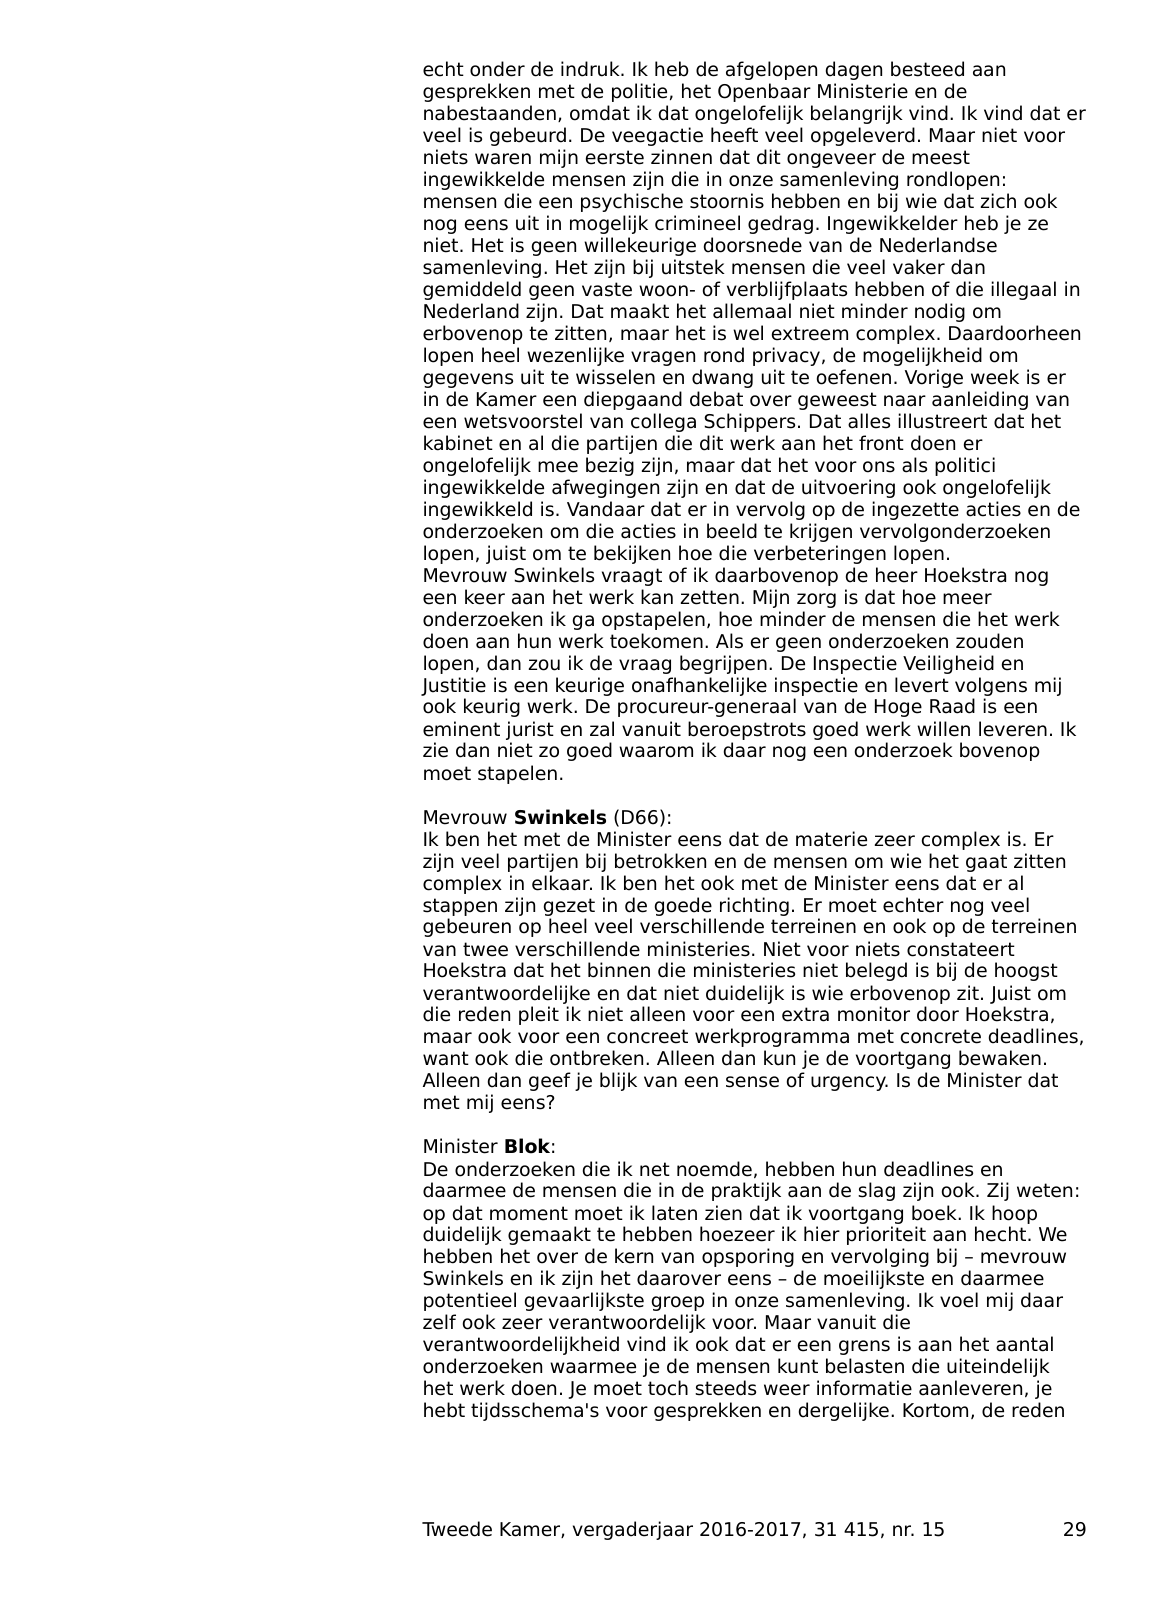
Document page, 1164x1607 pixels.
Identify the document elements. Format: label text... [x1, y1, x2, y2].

text Minister Blok: [422, 1136, 1087, 1158]
text De onderzoeken die ik net noemde, hebben hun deadlines en daarmee de mensen die in de praktijk aan de slag zijn ook. Zij weten: op dat moment moet ik laten zien dat ik voortgang boek. Ik hoop duidelijk gemaakt te hebben hoezeer ik hier prioriteit aan hecht. We hebben het over de kern van opsporing en vervolging bij – mevrouw Swinkels en ik zijn het daarover eens – de moeilijkste en daarmee potentieel gevaarlijkste groep in onze samenleving. Ik voel mij daar zelf ook zeer verantwoordelijk voor. Maar vanuit die verantwoordelijkheid vind ik ook dat er een grens is aan het aantal onderzoeken waarmee je de mensen kunt belasten die uiteindelijk het werk doen. Je moet toch steeds weer informatie aanleveren, je hebt tijdsschema's voor gesprekken en dergelijke. Kortom, de reden [422, 1158, 1087, 1422]
text echt onder de indruk. Ik heb de afgelopen dagen besteed aan gesprekken met de politie, het Openbaar Ministerie en de nabestaanden, omdat ik dat ongelofelijk belangrijk vind. Ik vind dat er veel is gebeurd. De veegactie heeft veel opgeleverd. Maar niet voor niets waren mijn eerste zinnen dat dit ongeveer de meest ingewikkelde mensen zijn die in onze samenleving rondlopen: mensen die een psychische stoornis hebben en bij wie dat zich ook nog eens uit in mogelijk crimineel gedrag. Ingewikkelder heb je ze niet. Het is geen willekeurige doorsnede van de Nederlandse samenleving. Het zijn bij uitstek mensen die veel vaker dan gemiddeld geen vaste woon- of verblijfplaats hebben of die illegaal in Nederland zijn. Dat maakt het allemaal niet minder nodig om erbovenop te zitten, maar het is wel extreem complex. Daardoorheen lopen heel wezenlijke vragen rond privacy, de mogelijkheid om gegevens uit te wisselen en dwang uit te oefenen. Vorige week is er in de Kamer een diepgaand debat over geweest naar aanleiding van een wetsvoorstel van collega Schippers. Dat alles illustreert dat het kabinet en al die partijen die dit werk aan het front doen er ongelofelijk mee bezig zijn, maar dat het voor ons als politici ingewikkelde afwegingen zijn en dat de uitvoering ook ongelofelijk ingewikkeld is. Vandaar dat er in vervolg op de ingezette acties en de onderzoeken om die acties in beeld te krijgen vervolgonderzoeken lopen, juist om te bekijken hoe die verbeteringen lopen. [422, 59, 1087, 564]
text Mevrouw Swinkels (D66): [422, 807, 1087, 828]
text Ik ben het met de Minister eens dat de materie zeer complex is. Er zijn veel partijen bij betrokken en de mensen om wie het gaat zitten complex in elkaar. Ik ben het ook met de Minister eens dat er al stappen zijn gezet in de goede richting. Er moet echter nog veel gebeuren op heel veel verschillende terreinen en ook op de terreinen van twee verschillende ministeries. Niet voor niets constateert Hoekstra dat het binnen die ministeries niet belegd is bij de hoogst verantwoordelijke en dat niet duidelijk is wie erbovenop zit. Juist om die reden pleit ik niet alleen voor een extra monitor door Hoekstra, maar ook voor een concreet werkprogramma met concrete deadlines, want ook die ontbreken. Alleen dan kun je de voortgang bewaken. Alleen dan geef je blijk van een sense of urgency. Is de Minister dat met mij eens? [422, 828, 1087, 1114]
text Mevrouw Swinkels vraagt of ik daarbovenop de heer Hoekstra nog een keer aan het werk kan zetten. Mijn zorg is dat hoe meer onderzoeken ik ga opstapelen, hoe minder de mensen die het werk doen aan hun werk toekomen. Als er geen onderzoeken zouden lopen, dan zou ik de vraag begrijpen. De Inspectie Veiligheid en Justitie is een keurige onafhankelijke inspectie en levert volgens mij ook keurig werk. De procureur-generaal van de Hoge Raad is een eminent jurist en zal vanuit beroepstrots goed werk willen leveren. Ik zie dan niet zo goed waarom ik daar nog een onderzoek bovenop moet stapelen. [422, 564, 1087, 784]
